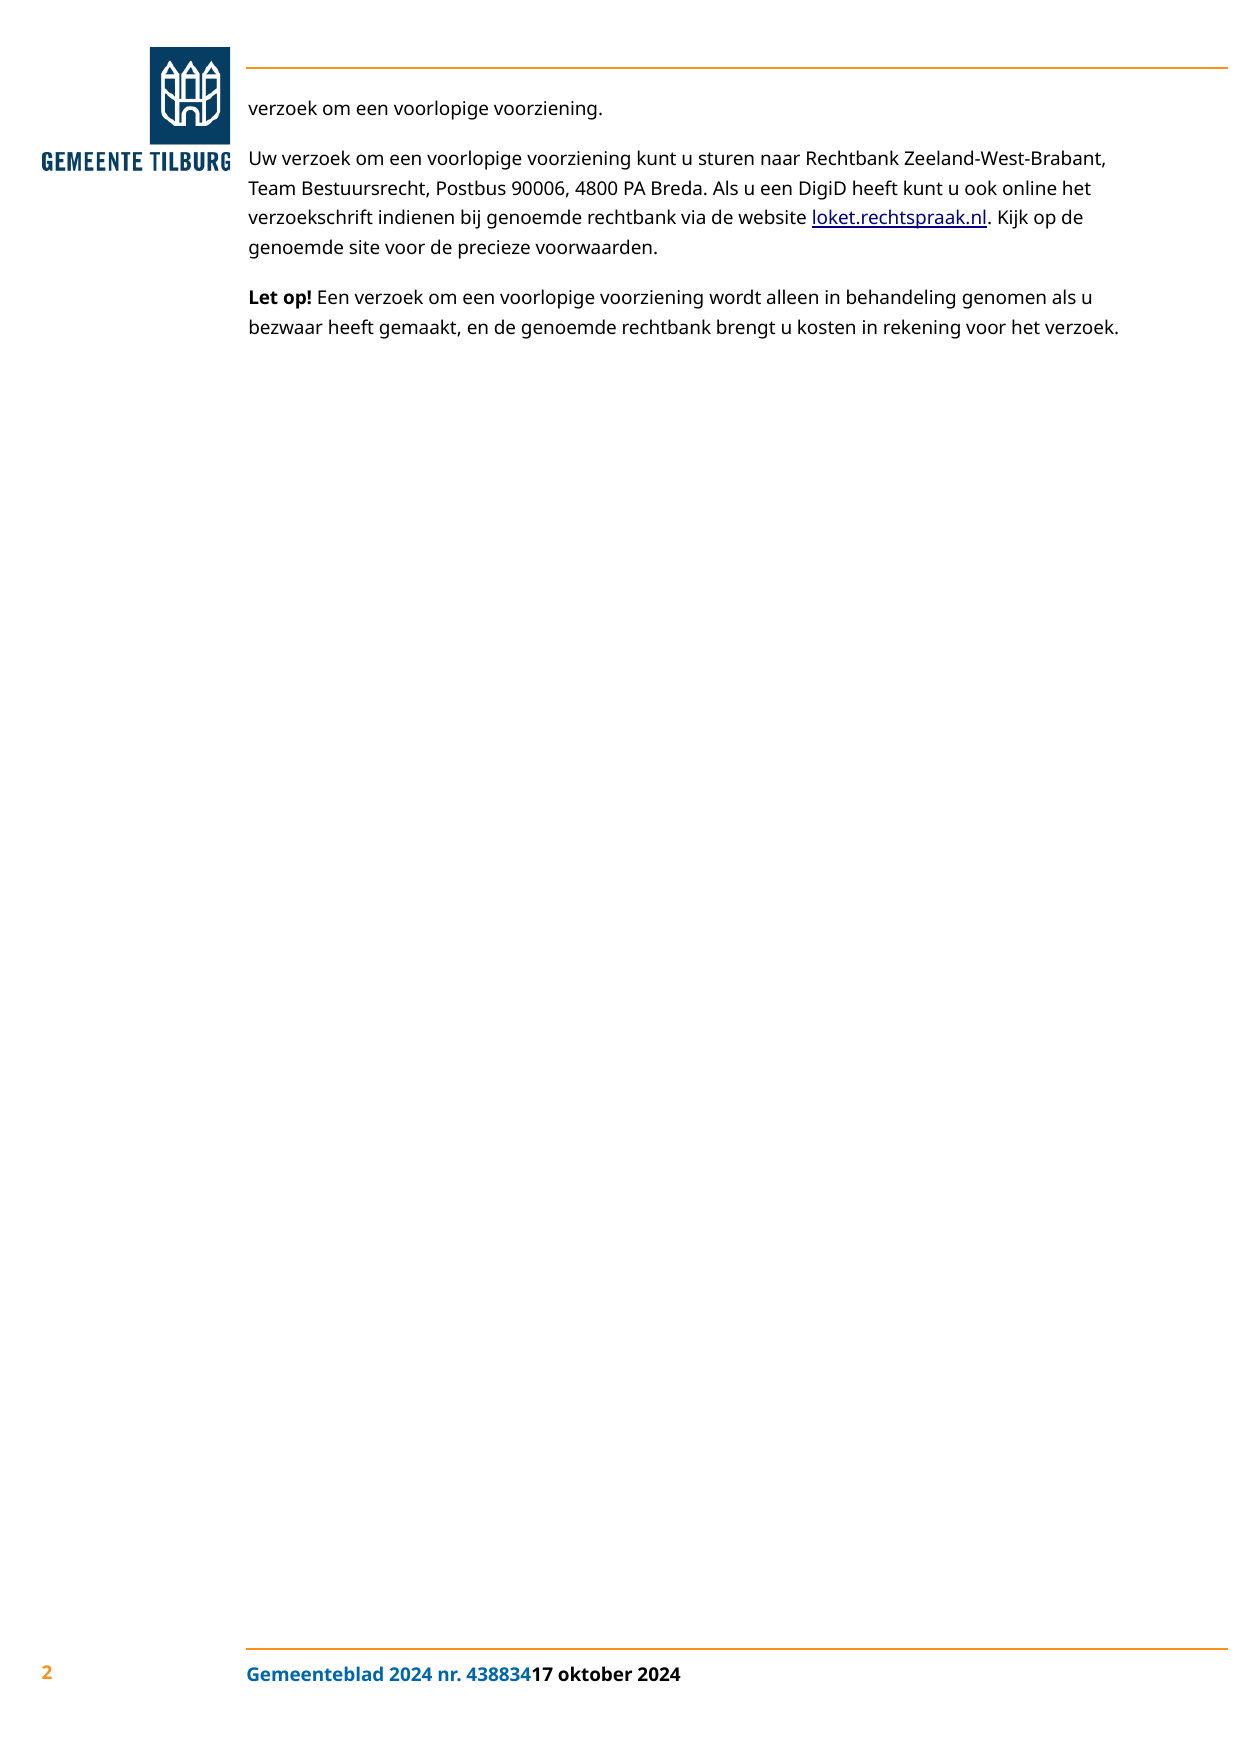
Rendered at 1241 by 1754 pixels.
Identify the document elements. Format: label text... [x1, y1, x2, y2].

text Let op! Een verzoek om een voorlopige voorziening wordt alleen in behandeling genomen als u bezwaar heeft gemaakt, en de genoemde rechtbank brengt u kosten in rekening voor het verzoek. [248, 284, 1152, 340]
picture [41, 47, 231, 172]
text Uw verzoek om een voorlopige voorziening kunt u sturen naar Rechtbank Zeeland-West-Brabant, Team Bestuursrecht, Postbus 90006, 4800 PA Breda. Als u een DigiD heeft kunt u ook online het verzoekschrift indienen bij genoemde rechtbank via de website loket.rechtspraak.nl. Kijk op de genoemde site voor de precieze voorwaarden. [248, 145, 1152, 260]
text verzoek om een voorlopige voorziening. [248, 95, 1152, 121]
